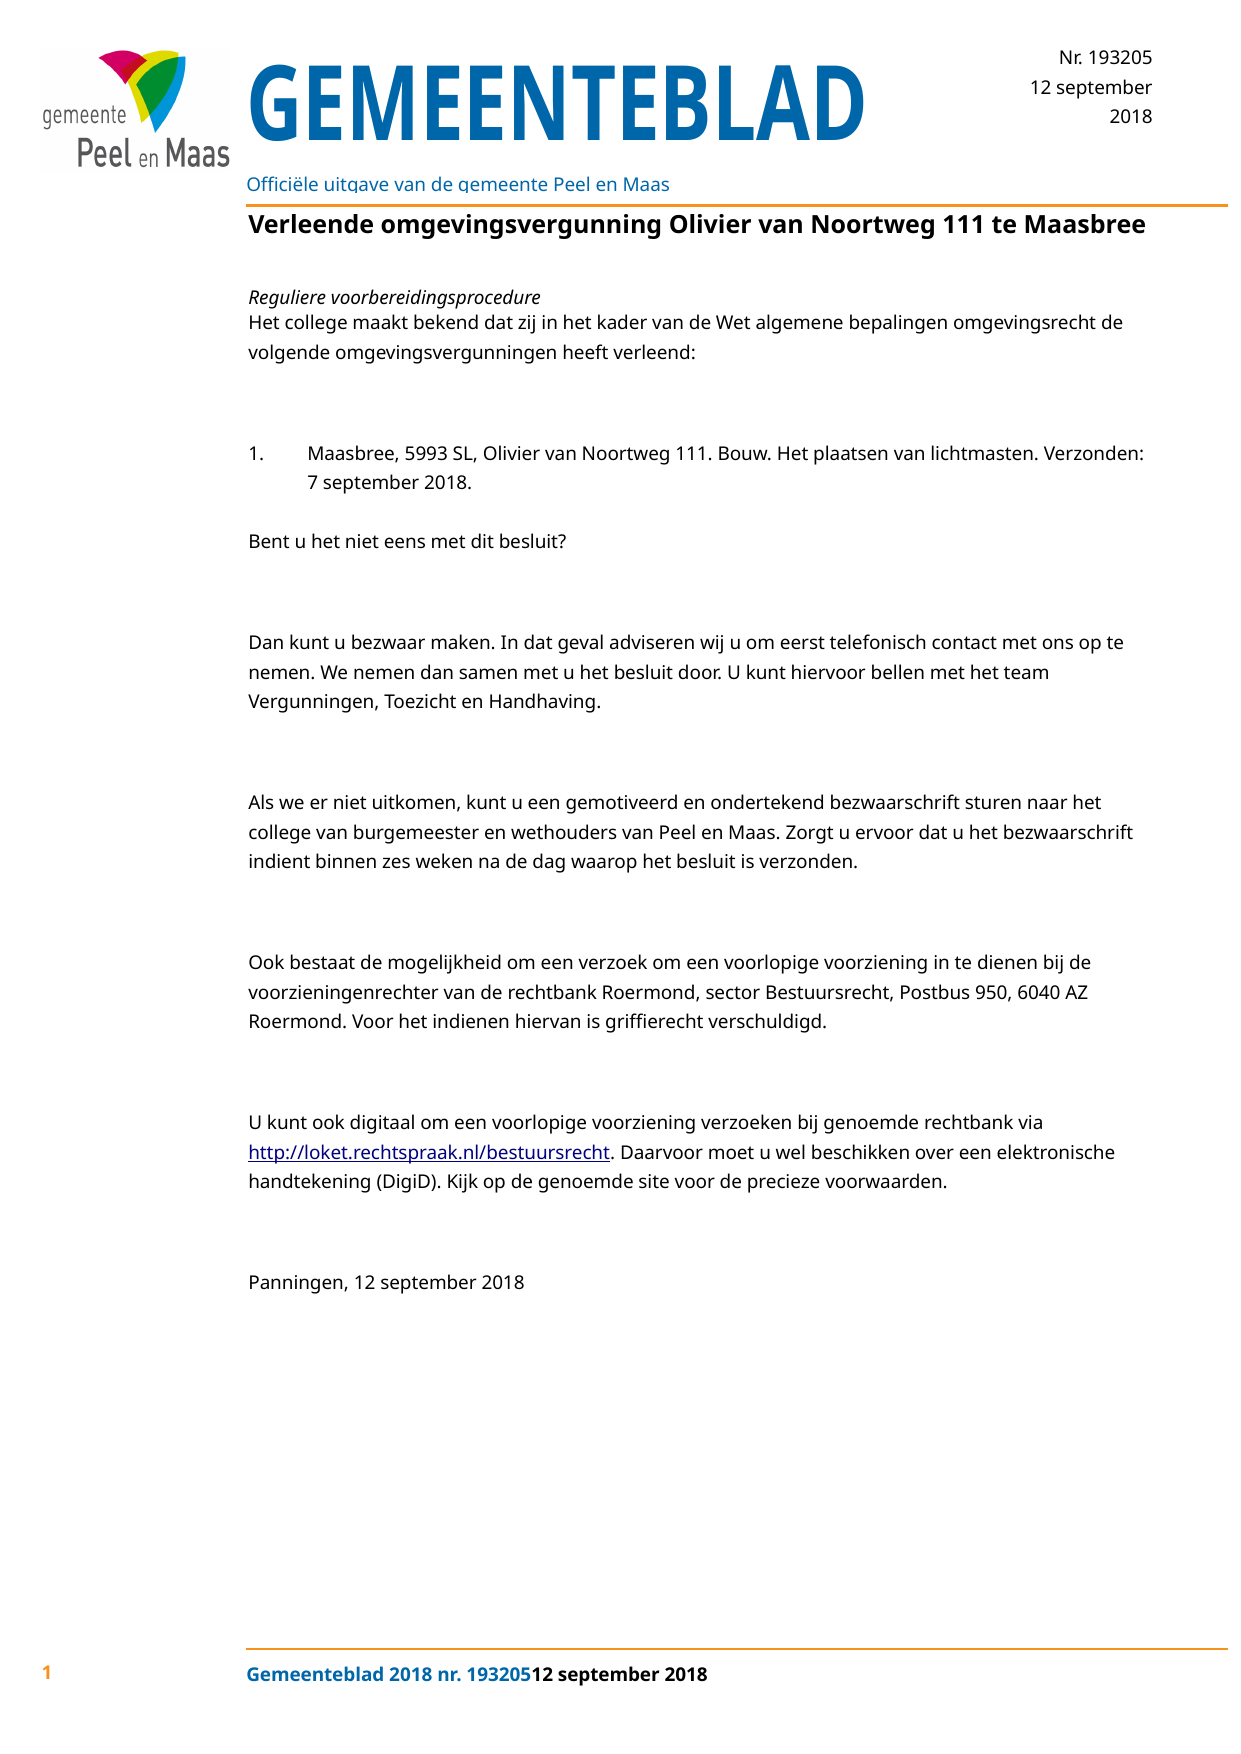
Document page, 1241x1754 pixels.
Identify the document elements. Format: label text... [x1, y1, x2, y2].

text Dan kunt u bezwaar maken. In dat geval adviseren wij u om eerst telefonisch contact met ons op te nemen. We nemen dan samen met u het besluit door. U kunt hiervoor bellen met het team Vergunningen, Toezicht en Handhaving. [248, 629, 1152, 714]
text U kunt ook digitaal om een voorlopige voorziening verzoeken bij genoemde rechtbank via http://loket.rechtspraak.nl/bestuursrecht. Daarvoor moet u wel beschikken over een elektronische handtekening (DigiD). Kijk op de genoemde site voor de precieze voorwaarden. [248, 1109, 1152, 1194]
text Panningen, 12 september 2018 [248, 1269, 1152, 1295]
picture [41, 47, 231, 172]
text Reguliere voorbereidingsprocedure [248, 284, 1152, 309]
text Ook bestaat de mogelijkheid om een verzoek om een voorlopige voorziening in te dienen bij de voorzieningenrechter van de rechtbank Roermond, sector Bestuursrecht, Postbus 950, 6040 AZ Roermond. Voor het indienen hiervan is griffierecht verschuldigd. [248, 949, 1152, 1034]
text Als we er niet uitkomen, kunt u een gemotiveerd en ondertekend bezwaarschrift sturen naar het college van burgemeester en wethouders van Peel en Maas. Zorgt u ervoor dat u het bezwaarschrift indient binnen zes weken na de dag waarop het besluit is verzonden. [248, 789, 1152, 874]
text Bent u het niet eens met dit besluit? [248, 529, 1152, 554]
list Maasbree, 5993 SL, Olivier van Noortweg 111. Bouw. Het plaatsen van lichtmasten. Verzonden: 7 september 2018. [248, 440, 1152, 495]
text Verleende omgevingsvergunning Olivier van Noortweg 111 te Maasbree [248, 207, 1152, 241]
text Het college maakt bekend dat zij in het kader van de Wet algemene bepalingen omgevingsrecht de volgende omgevingsvergunningen heeft verleend: [248, 309, 1152, 365]
